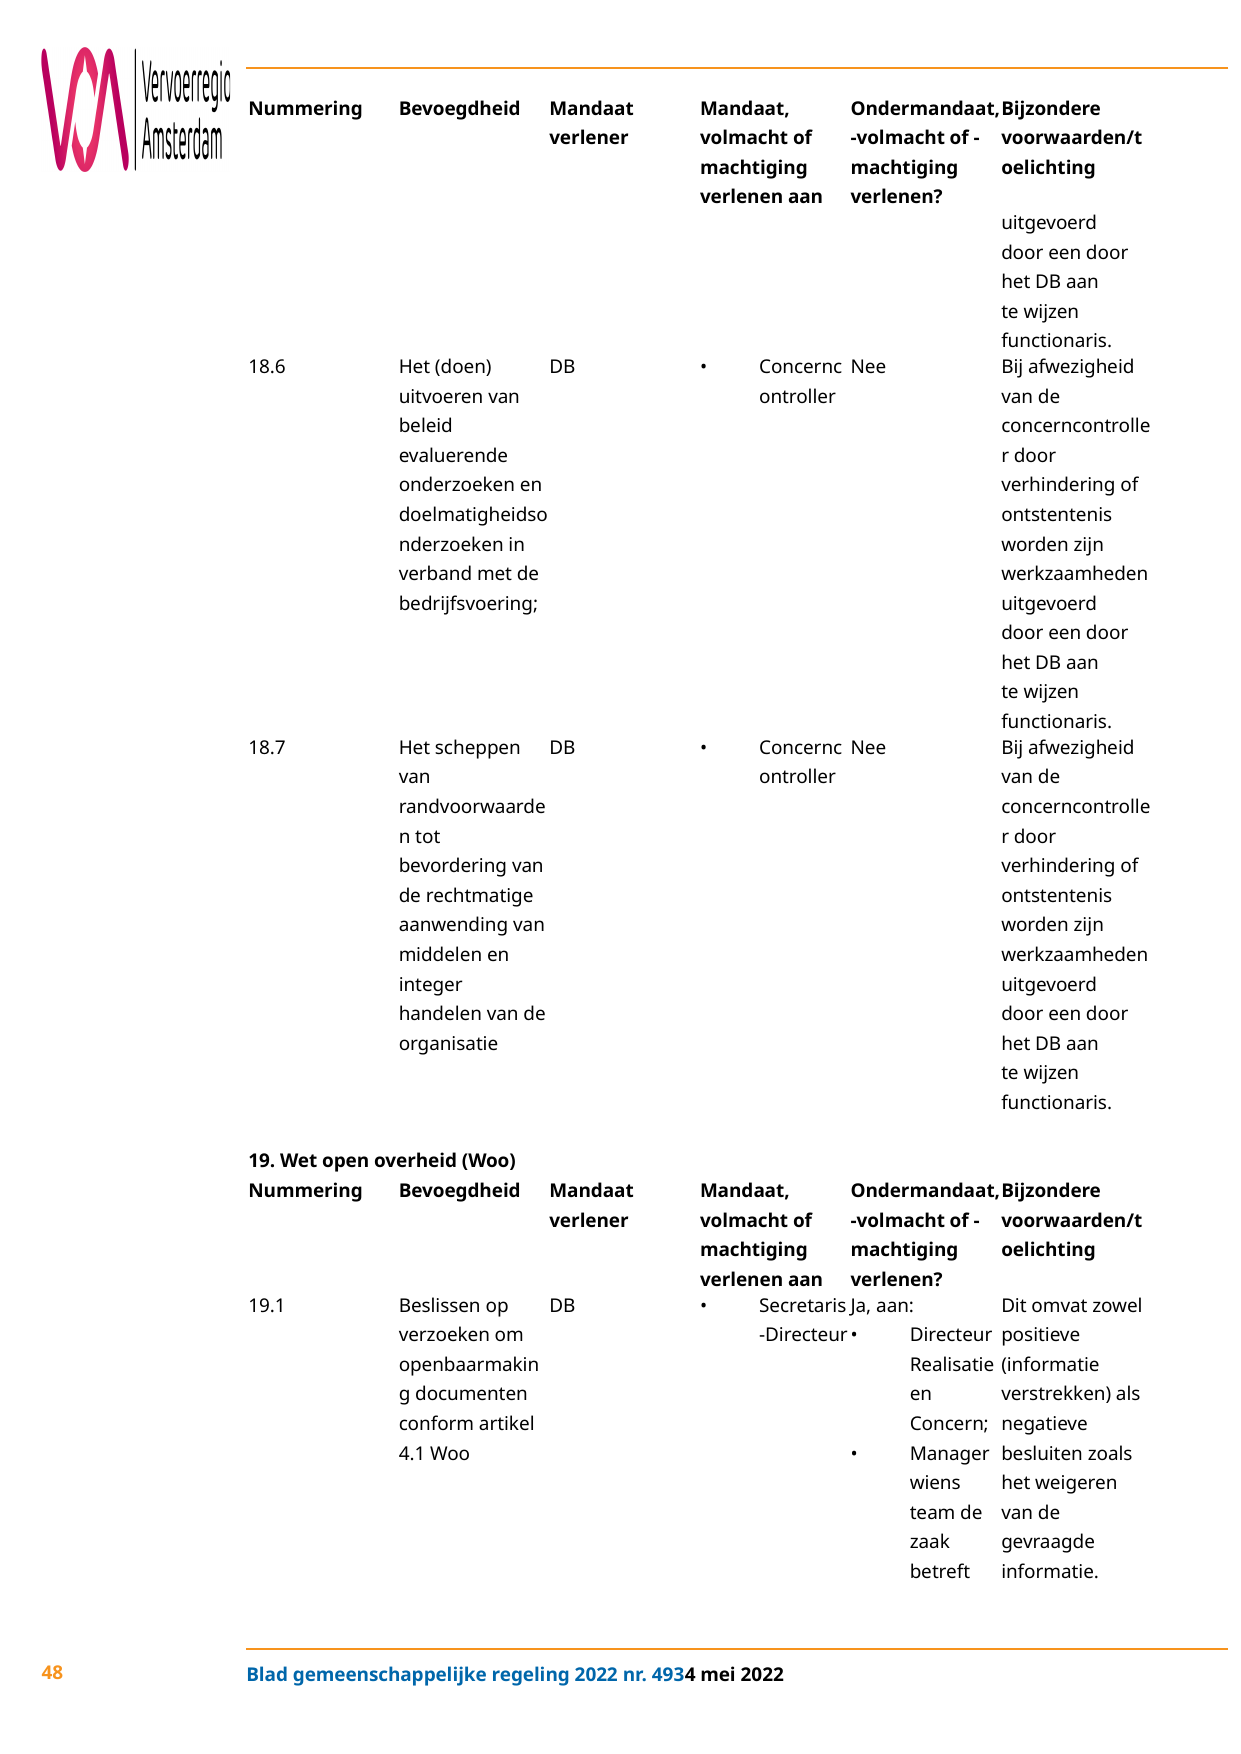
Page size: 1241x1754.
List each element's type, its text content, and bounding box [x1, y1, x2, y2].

table_cell [549, 209, 700, 353]
table_header Mandaat verlener [549, 1177, 700, 1292]
table_header Bevoegdheid [399, 95, 549, 209]
table_cell Het scheppen van randvoorwaarden tot bevordering van de rechtmatige aanwending van middelen en integer handelen van de organisatie [399, 734, 549, 1115]
table_cell Het (doen) uitvoeren van beleid evaluerende onderzoeken en doelmatigheidsonderzoeken in verband met de bedrijfsvoering; [399, 353, 549, 734]
table_header Bijzondere voorwaarden/toelichting [1001, 95, 1152, 209]
table_header Bijzondere voorwaarden/toelichting [1001, 1177, 1152, 1292]
table_cell [248, 209, 398, 353]
table_header Nummering [248, 1177, 398, 1292]
table_cell [700, 209, 850, 353]
table_cell Beslissen op verzoeken om openbaarmaking documenten conform artikel 4.1 Woo [399, 1292, 549, 1584]
table_cell Concerncontroller [700, 353, 850, 734]
table_header Ondermandaat, -volmacht of -machtiging verlenen? [850, 95, 1001, 209]
table_cell DB [549, 734, 700, 1115]
table_cell DB [549, 1292, 700, 1584]
table_cell Dit omvat zowel positieve (informatie verstrekken) als negatieve besluiten zoals het weigeren van de gevraagde informatie. [1001, 1292, 1152, 1584]
table_cell Bij afwezigheid van de concerncontroller door verhindering of ontstentenis worden zijn werkzaamheden uitgevoerd door een door het DB aan te wijzen functionaris. [1001, 353, 1152, 734]
text 19. Wet open overheid (Woo) [248, 1148, 1152, 1173]
table_header Mandaat verlener [549, 95, 700, 209]
table_cell Bij afwezigheid van de concerncontroller door verhindering of ontstentenis worden zijn werkzaamheden uitgevoerd door een door het DB aan te wijzen functionaris. [1001, 734, 1152, 1115]
table_cell Concerncontroller [700, 734, 850, 1115]
table_header Mandaat, volmacht of machtiging verlenen aan [700, 95, 850, 209]
table_header Bevoegdheid [399, 1177, 549, 1292]
table_cell [399, 209, 549, 353]
table_cell uitgevoerd door een door het DB aan te wijzen functionaris. [1001, 209, 1152, 353]
table_cell 18.6 [248, 353, 398, 734]
table_cell DB [549, 353, 700, 734]
picture [41, 47, 231, 172]
table_cell 19.1 [248, 1292, 398, 1584]
table_cell 18.7 [248, 734, 398, 1115]
table_cell Secretaris-Directeur [700, 1292, 850, 1584]
table_cell Nee [850, 353, 1001, 734]
table_cell Ja, aan: Directeur Realisatie en Concern; Manager wiens team de zaak betreft [850, 1292, 1001, 1584]
table_cell Nee [850, 734, 1001, 1115]
table_header Mandaat, volmacht of machtiging verlenen aan [700, 1177, 850, 1292]
table_header Nummering [248, 95, 398, 209]
table_header Ondermandaat, -volmacht of -machtiging verlenen? [850, 1177, 1001, 1292]
table_cell [850, 209, 1001, 353]
